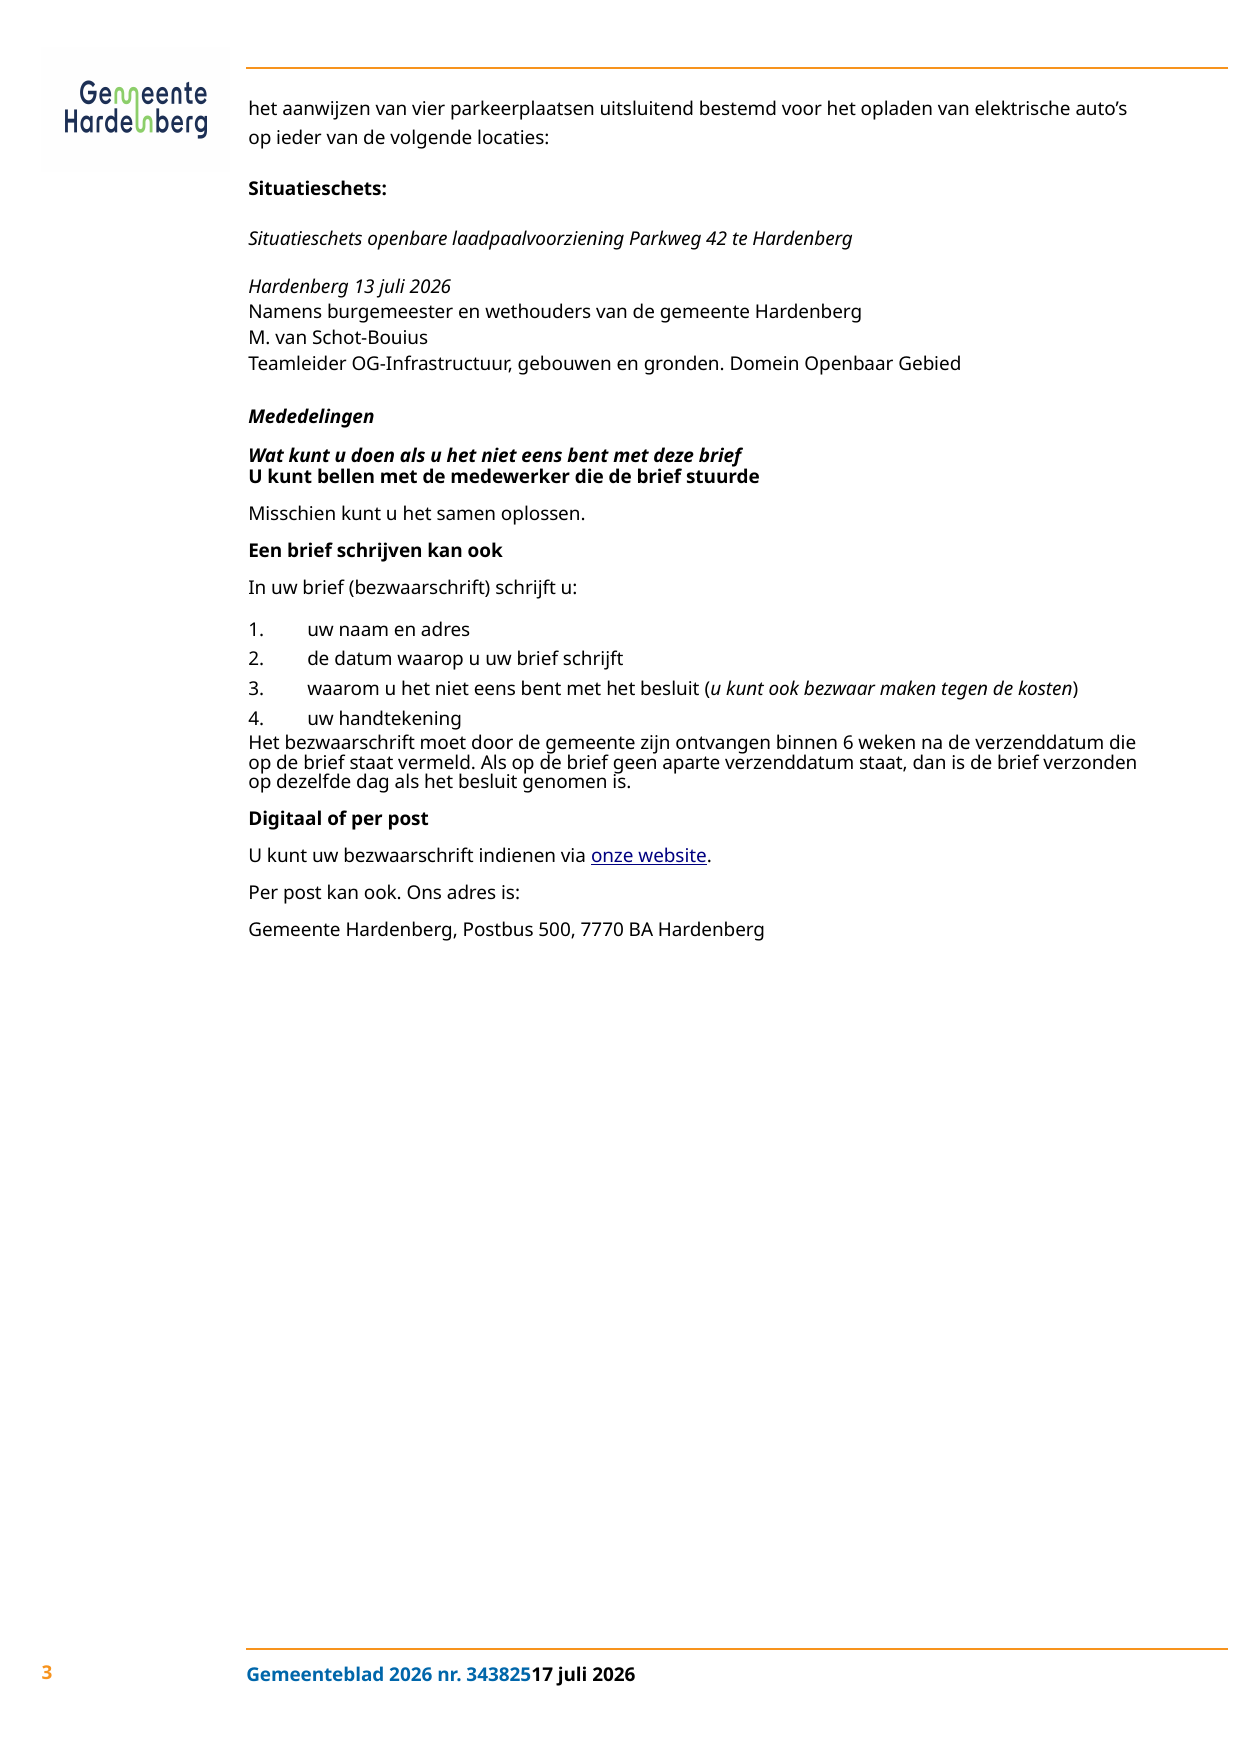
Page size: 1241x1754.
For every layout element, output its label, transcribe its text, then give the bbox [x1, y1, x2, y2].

text Wat kunt u doen als u het niet eens bent met deze brief [248, 442, 1152, 468]
text Gemeente Hardenberg, Postbus 500, 7770 BA Hardenberg [248, 921, 1152, 940]
picture [41, 47, 231, 172]
text Per post kan ook. Ons adres is: [248, 884, 1152, 903]
text Het bezwaarschrift moet door de gemeente zijn ontvangen binnen 6 weken na de verzenddatum die op de brief staat vermeld. Als op de brief geen aparte verzenddatum staat, dan is de brief verzonden op dezelfde dag als het besluit genomen is. [248, 734, 1152, 792]
list uw naam en adres [248, 616, 1152, 642]
text Teamleider OG-Infrastructuur, gebouwen en gronden. Domein Openbaar Gebied [248, 350, 1152, 376]
text Situatieschets: [248, 175, 1152, 201]
text Mededelingen [248, 403, 1152, 429]
text het aanwijzen van vier parkeerplaatsen uitsluitend bestemd voor het opladen van elektrische auto’s op ieder van de volgende locaties: [248, 95, 1152, 150]
list uw handtekening [248, 705, 1152, 731]
text M. van Schot-Bouius [248, 324, 1152, 350]
text Een brief schrijven kan ook [248, 542, 1152, 561]
list waarom u het niet eens bent met het besluit (u kunt ook bezwaar maken tegen de kosten) [248, 675, 1152, 701]
text In uw brief (bezwaarschrift) schrijft u: [248, 579, 1152, 598]
text Situatieschets openbare laadpaalvoorziening Parkweg 42 te Hardenberg [248, 225, 1152, 251]
text Namens burgemeester en wethouders van de gemeente Hardenberg [248, 299, 1152, 324]
text Hardenberg 13 juli 2026 [248, 273, 1152, 299]
text U kunt uw bezwaarschrift indienen via onze website. [248, 847, 1152, 866]
list de datum waarop u uw brief schrijft [248, 646, 1152, 671]
text U kunt bellen met de medewerker die de brief stuurde [248, 468, 1152, 487]
text Digitaal of per post [248, 810, 1152, 829]
text Misschien kunt u het samen oplossen. [248, 505, 1152, 524]
